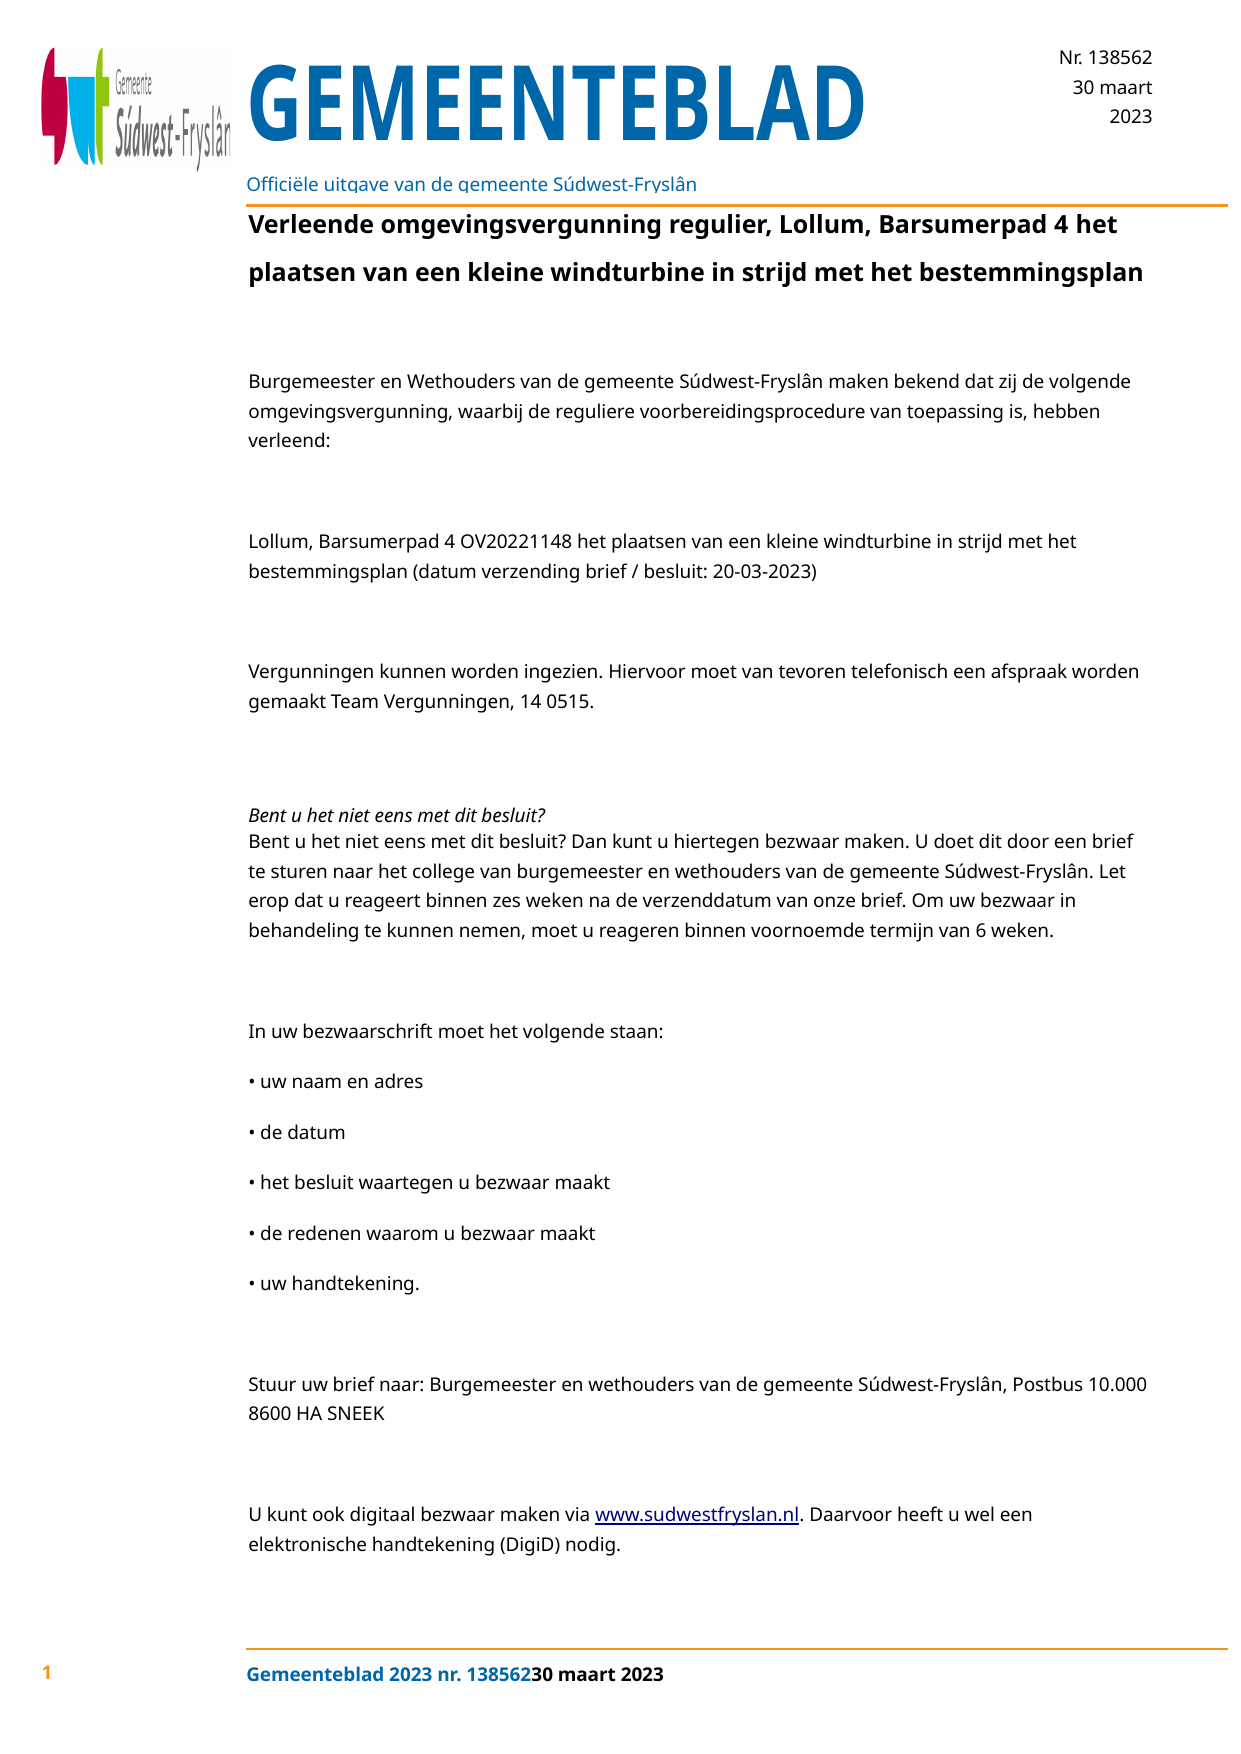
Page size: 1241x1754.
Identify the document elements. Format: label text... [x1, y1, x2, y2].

text Stuur uw brief naar: Burgemeester en wethouders van de gemeente Súdwest-Fryslân, Postbus 10.000 8600 HA SNEEK [248, 1371, 1152, 1426]
text Bent u het niet eens met dit besluit? Dan kunt u hiertegen bezwaar maken. U doet dit door een brief te sturen naar het college van burgemeester en wethouders van de gemeente Súdwest-Fryslân. Let erop dat u reageert binnen zes weken na de verzenddatum van onze brief. Om uw bezwaar in behandeling te kunnen nemen, moet u reageren binnen voornoemde termijn van 6 weken. [248, 828, 1152, 943]
picture [41, 47, 231, 172]
text U kunt ook digitaal bezwaar maken via www.sudwestfryslan.nl. Daarvoor heeft u wel een elektronische handtekening (DigiD) nodig. [248, 1501, 1152, 1557]
text Verleende omgevingsvergunning regulier, Lollum, Barsumerpad 4 het plaatsen van een kleine windturbine in strijd met het bestemmingsplan [248, 207, 1152, 288]
text Burgemeester en Wethouders van de gemeente Súdwest-Fryslân maken bekend dat zij de volgende omgevingsvergunning, waarbij de reguliere voorbereidingsprocedure van toepassing is, hebben verleend: [248, 368, 1152, 453]
text • het besluit waartegen u bezwaar maakt [248, 1169, 1152, 1195]
text • uw handtekening. [248, 1270, 1152, 1296]
text Vergunningen kunnen worden ingezien. Hiervoor moet van tevoren telefonisch een afspraak worden gemaakt Team Vergunningen, 14 0515. [248, 659, 1152, 714]
text In uw bezwaarschrift moet het volgende staan: [248, 1018, 1152, 1044]
text Bent u het niet eens met dit besluit? [248, 803, 1152, 828]
text • de datum [248, 1119, 1152, 1144]
text • de redenen waarom u bezwaar maakt [248, 1220, 1152, 1245]
text • uw naam en adres [248, 1068, 1152, 1094]
text Lollum, Barsumerpad 4 OV20221148 het plaatsen van een kleine windturbine in strijd met het bestemmingsplan (datum verzending brief / besluit: 20-03-2023) [248, 528, 1152, 584]
